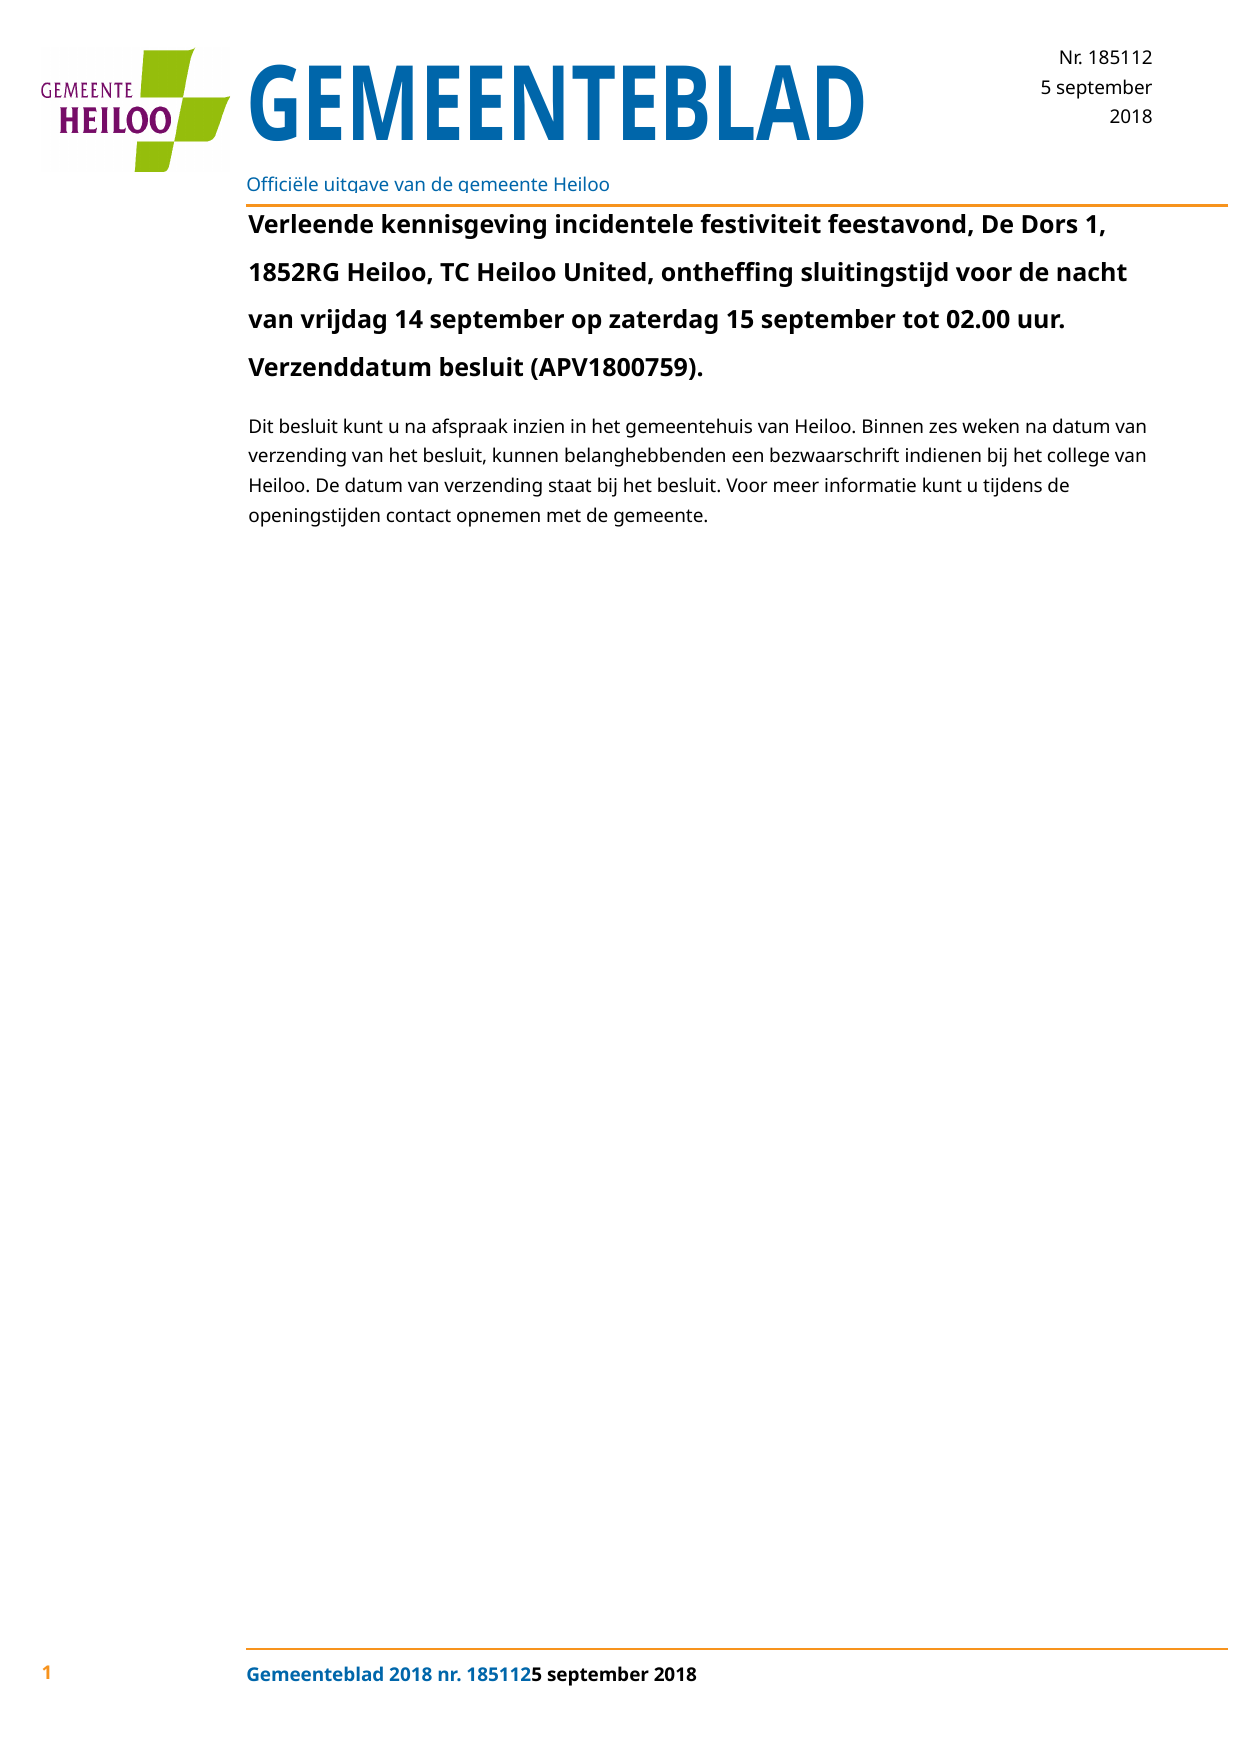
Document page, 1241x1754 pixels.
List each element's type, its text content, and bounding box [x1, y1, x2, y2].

text Dit besluit kunt u na afspraak inzien in het gemeentehuis van Heiloo. Binnen zes weken na datum van verzending van het besluit, kunnen belanghebbenden een bezwaarschrift indienen bij het college van Heiloo. De datum van verzending staat bij het besluit. Voor meer informatie kunt u tijdens de openingstijden contact opnemen met de gemeente. [248, 413, 1152, 528]
text Verleende kennisgeving incidentele festiviteit feestavond, De Dors 1, 1852RG Heiloo, TC Heiloo United, ontheffing sluitingstijd voor de nacht van vrijdag 14 september op zaterdag 15 september tot 02.00 uur. Verzenddatum besluit (APV1800759). [248, 207, 1152, 384]
picture [41, 47, 231, 172]
